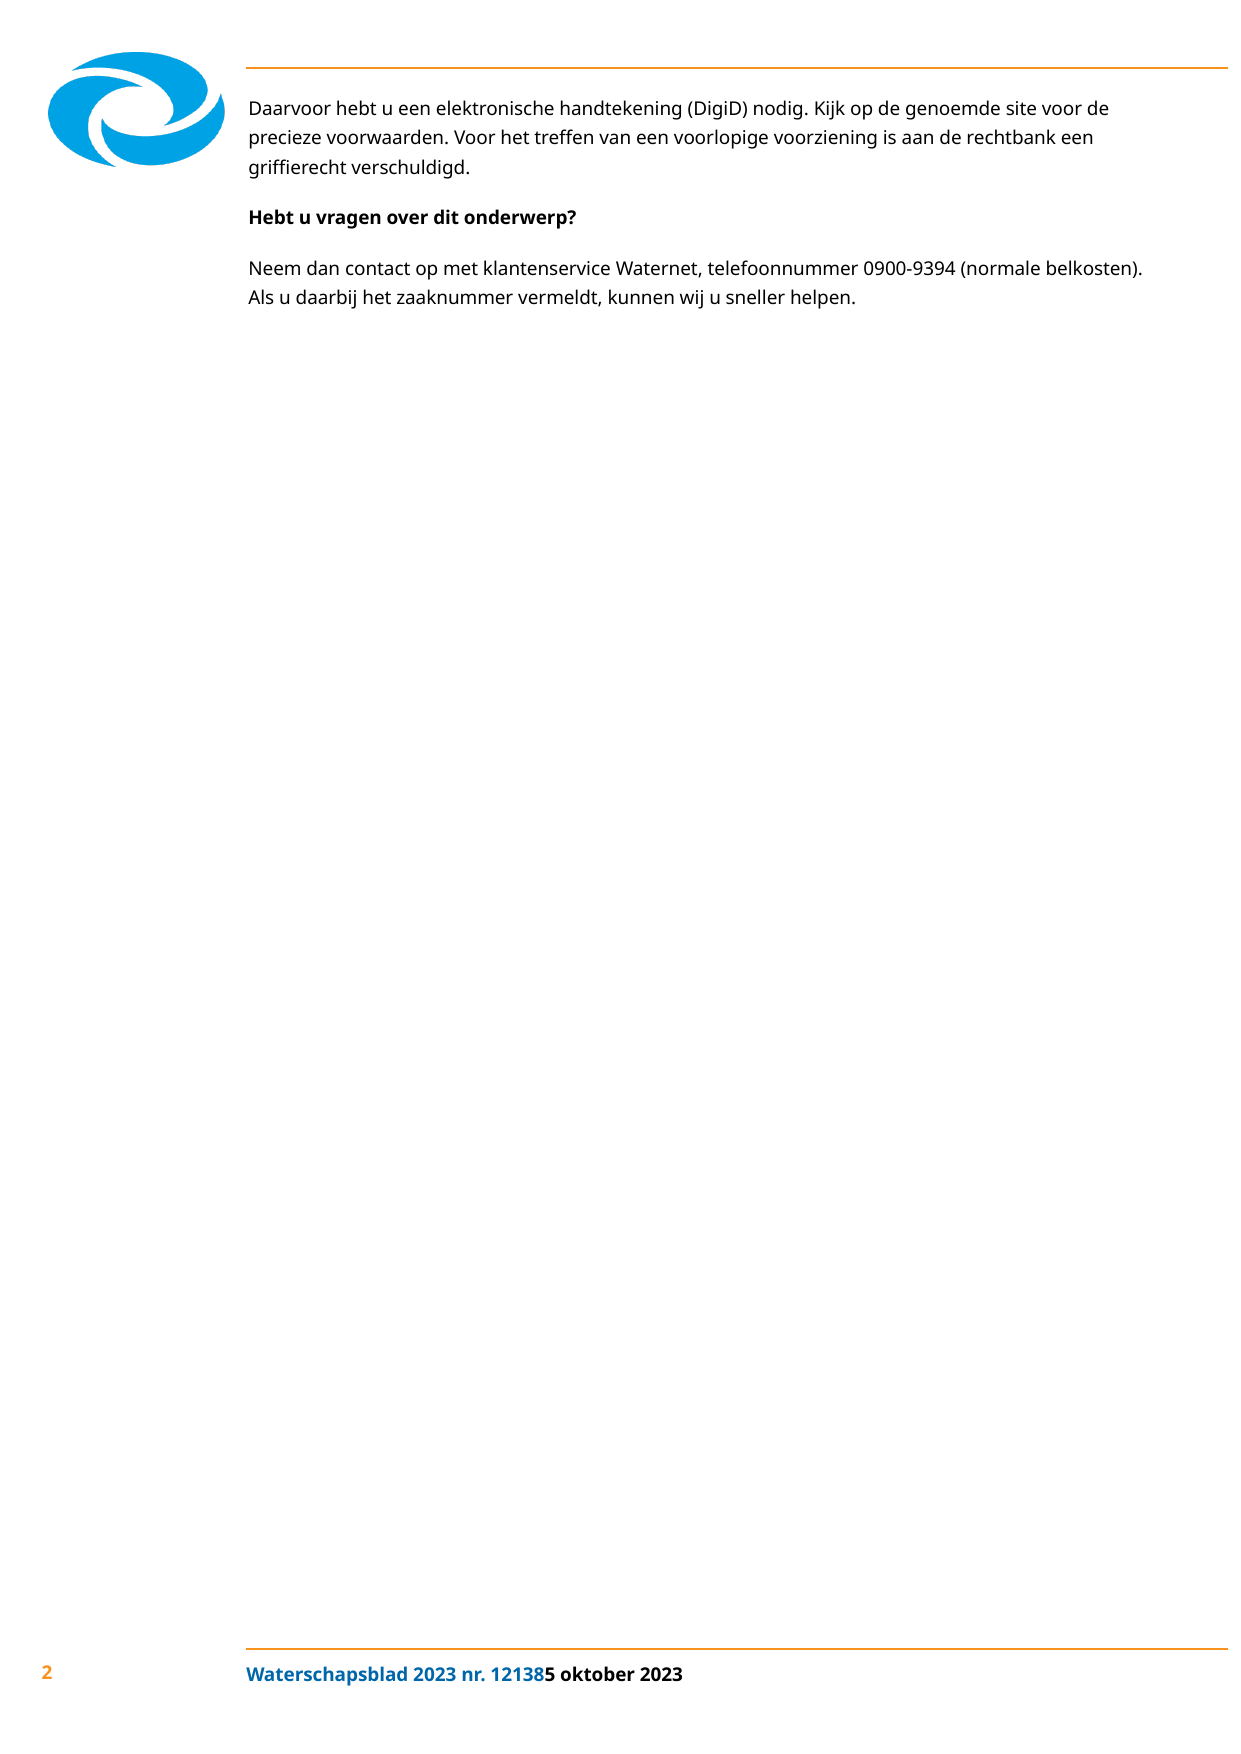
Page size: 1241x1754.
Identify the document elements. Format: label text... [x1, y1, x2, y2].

text Daarvoor hebt u een elektronische handtekening (DigiD) nodig. Kijk op de genoemde site voor de precieze voorwaarden. Voor het treffen van een voorlopige voorziening is aan de rechtbank een griffierecht verschuldigd. [248, 95, 1152, 180]
text Neem dan contact op met klantenservice Waternet, telefoonnummer 0900-9394 (normale belkosten). Als u daarbij het zaaknummer vermeldt, kunnen wij u sneller helpen. [248, 255, 1152, 310]
text Hebt u vragen over dit onderwerp? [248, 204, 1152, 230]
picture [41, 47, 231, 172]
